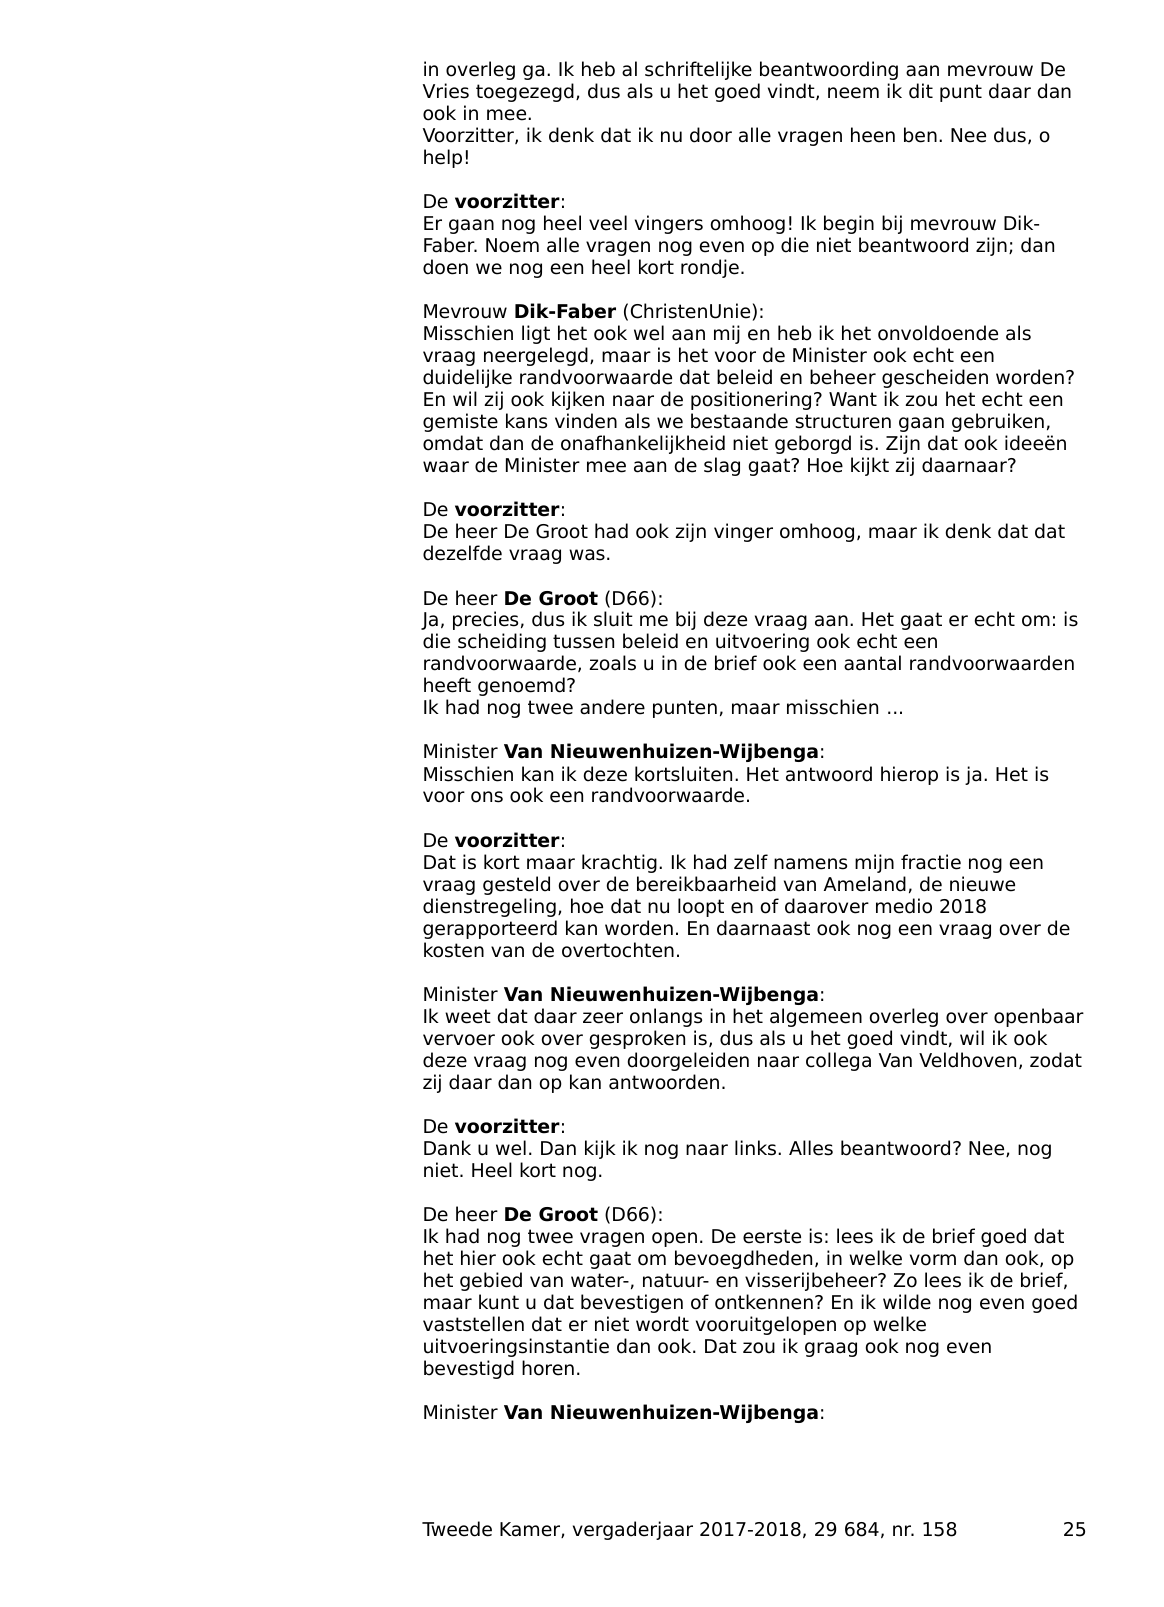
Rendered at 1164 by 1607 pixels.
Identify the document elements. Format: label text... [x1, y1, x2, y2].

text Er gaan nog heel veel vingers omhoog! Ik begin bij mevrouw Dik-Faber. Noem alle vragen nog even op die niet beantwoord zijn; dan doen we nog een heel kort rondje. [422, 213, 1087, 279]
text Ik had nog twee andere punten, maar misschien ... [422, 697, 1087, 719]
text Misschien ligt het ook wel aan mij en heb ik het onvoldoende als vraag neergelegd, maar is het voor de Minister ook echt een duidelijke randvoorwaarde dat beleid en beheer gescheiden worden? En wil zij ook kijken naar de positionering? Want ik zou het echt een gemiste kans vinden als we bestaande structuren gaan gebruiken, omdat dan de onafhankelijkheid niet geborgd is. Zijn dat ook ideeën waar de Minister mee aan de slag gaat? Hoe kijkt zij daarnaar? [422, 323, 1087, 477]
text Ik weet dat daar zeer onlangs in het algemeen overleg over openbaar vervoer ook over gesproken is, dus als u het goed vindt, wil ik ook deze vraag nog even doorgeleiden naar collega Van Veldhoven, zodat zij daar dan op kan antwoorden. [422, 1006, 1087, 1093]
text Misschien kan ik deze kortsluiten. Het antwoord hierop is ja. Het is voor ons ook een randvoorwaarde. [422, 763, 1087, 807]
text De heer De Groot (D66): [422, 587, 1087, 609]
text Voorzitter, ik denk dat ik nu door alle vragen heen ben. Nee dus, o help! [422, 125, 1087, 169]
text De voorzitter: [422, 191, 1087, 213]
text Ik had nog twee vragen open. De eerste is: lees ik de brief goed dat het hier ook echt gaat om bevoegdheden, in welke vorm dan ook, op het gebied van water-, natuur- en visserijbeheer? Zo lees ik de brief, maar kunt u dat bevestigen of ontkennen? En ik wilde nog even goed vaststellen dat er niet wordt vooruitgelopen op welke uitvoeringsinstantie dan ook. Dat zou ik graag ook nog even bevestigd horen. [422, 1226, 1087, 1380]
text De voorzitter: [422, 1116, 1087, 1138]
text Minister Van Nieuwenhuizen-Wijbenga: [422, 741, 1087, 763]
text Ja, precies, dus ik sluit me bij deze vraag aan. Het gaat er echt om: is die scheiding tussen beleid en uitvoering ook echt een randvoorwaarde, zoals u in de brief ook een aantal randvoorwaarden heeft genoemd? [422, 609, 1087, 697]
text Mevrouw Dik-Faber (ChristenUnie): [422, 301, 1087, 323]
text De heer De Groot (D66): [422, 1204, 1087, 1226]
text Minister Van Nieuwenhuizen-Wijbenga: [422, 984, 1087, 1006]
text De voorzitter: [422, 829, 1087, 852]
text Dat is kort maar krachtig. Ik had zelf namens mijn fractie nog een vraag gesteld over de bereikbaarheid van Ameland, de nieuwe dienstregeling, hoe dat nu loopt en of daarover medio 2018 gerapporteerd kan worden. En daarnaast ook nog een vraag over de kosten van de overtochten. [422, 852, 1087, 961]
text De voorzitter: [422, 499, 1087, 521]
text Dank u wel. Dan kijk ik nog naar links. Alles beantwoord? Nee, nog niet. Heel kort nog. [422, 1138, 1087, 1182]
text Minister Van Nieuwenhuizen-Wijbenga: [422, 1402, 1087, 1424]
text De heer De Groot had ook zijn vinger omhoog, maar ik denk dat dat dezelfde vraag was. [422, 521, 1087, 565]
text in overleg ga. Ik heb al schriftelijke beantwoording aan mevrouw De Vries toegezegd, dus als u het goed vindt, neem ik dit punt daar dan ook in mee. [422, 59, 1087, 125]
